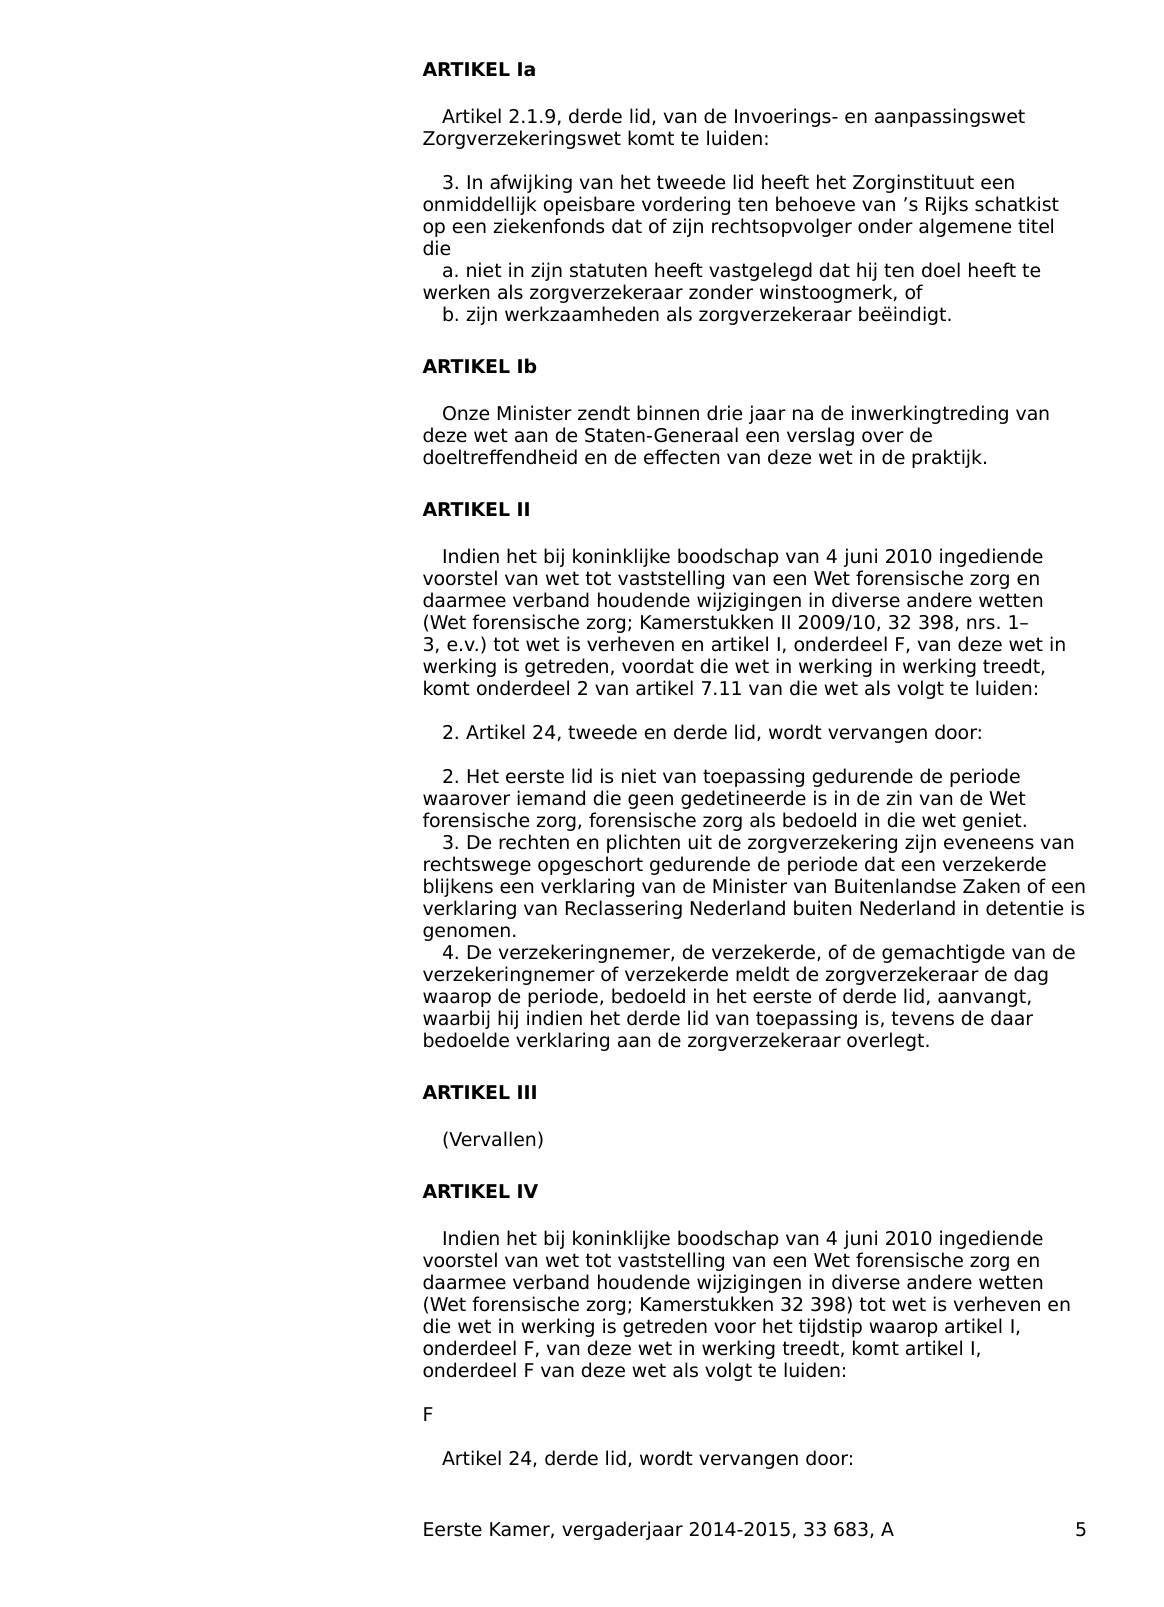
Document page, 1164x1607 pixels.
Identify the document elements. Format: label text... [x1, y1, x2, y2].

text F [422, 1404, 1087, 1426]
text 4. De verzekeringnemer, de verzekerde, of de gemachtigde van de verzekeringnemer of verzekerde meldt de zorgverzekeraar de dag waarop de periode, bedoeld in het eerste of derde lid, aanvangt, waarbij hij indien het derde lid van toepassing is, tevens de daar bedoelde verklaring aan de zorgverzekeraar overlegt. [422, 942, 1087, 1052]
text Onze Minister zendt binnen drie jaar na de inwerkingtreding van deze wet aan de Staten-Generaal een verslag over de doeltreffendheid en de effecten van deze wet in de praktijk. [422, 403, 1087, 469]
text Artikel 24, derde lid, wordt vervangen door: [422, 1448, 1087, 1470]
subtitle ARTIKEL Ia [422, 59, 1087, 81]
text (Vervallen) [422, 1129, 1087, 1151]
text 2. Het eerste lid is niet van toepassing gedurende de periode waarover iemand die geen gedetineerde is in de zin van de Wet forensische zorg, forensische zorg als bedoeld in die wet geniet. [422, 766, 1087, 832]
text Indien het bij koninklijke boodschap van 4 juni 2010 ingediende voorstel van wet tot vaststelling van een Wet forensische zorg en daarmee verband houdende wijzigingen in diverse andere wetten (Wet forensische zorg; Kamerstukken II 2009/10, 32 398, nrs. 1–3, e.v.) tot wet is verheven en artikel I, onderdeel F, van deze wet in werking is getreden, voordat die wet in werking in werking treedt, komt onderdeel 2 van artikel 7.11 van die wet als volgt te luiden: [422, 546, 1087, 700]
text b. zijn werkzaamheden als zorgverzekeraar beëindigt. [422, 304, 1087, 326]
text 3. De rechten en plichten uit de zorgverzekering zijn eveneens van rechtswege opgeschort gedurende de periode dat een verzekerde blijkens een verklaring van de Minister van Buitenlandse Zaken of een verklaring van Reclassering Nederland buiten Nederland in detentie is genomen. [422, 832, 1087, 942]
text a. niet in zijn statuten heeft vastgelegd dat hij ten doel heeft te werken als zorgverzekeraar zonder winstoogmerk, of [422, 260, 1087, 304]
text 2. Artikel 24, tweede en derde lid, wordt vervangen door: [422, 722, 1087, 744]
subtitle ARTIKEL III [422, 1082, 1087, 1104]
subtitle ARTIKEL II [422, 499, 1087, 521]
text Indien het bij koninklijke boodschap van 4 juni 2010 ingediende voorstel van wet tot vaststelling van een Wet forensische zorg en daarmee verband houdende wijzigingen in diverse andere wetten (Wet forensische zorg; Kamerstukken 32 398) tot wet is verheven en die wet in werking is getreden voor het tijdstip waarop artikel I, onderdeel F, van deze wet in werking treedt, komt artikel I, onderdeel F van deze wet als volgt te luiden: [422, 1228, 1087, 1382]
text Artikel 2.1.9, derde lid, van de Invoerings- en aanpassingswet Zorgverzekeringswet komt te luiden: [422, 106, 1087, 150]
subtitle ARTIKEL Ib [422, 356, 1087, 378]
text 3. In afwijking van het tweede lid heeft het Zorginstituut een onmiddellijk opeisbare vordering ten behoeve van ’s Rijks schatkist op een ziekenfonds dat of zijn rechtsopvolger onder algemene titel die [422, 172, 1087, 260]
subtitle ARTIKEL IV [422, 1181, 1087, 1203]
